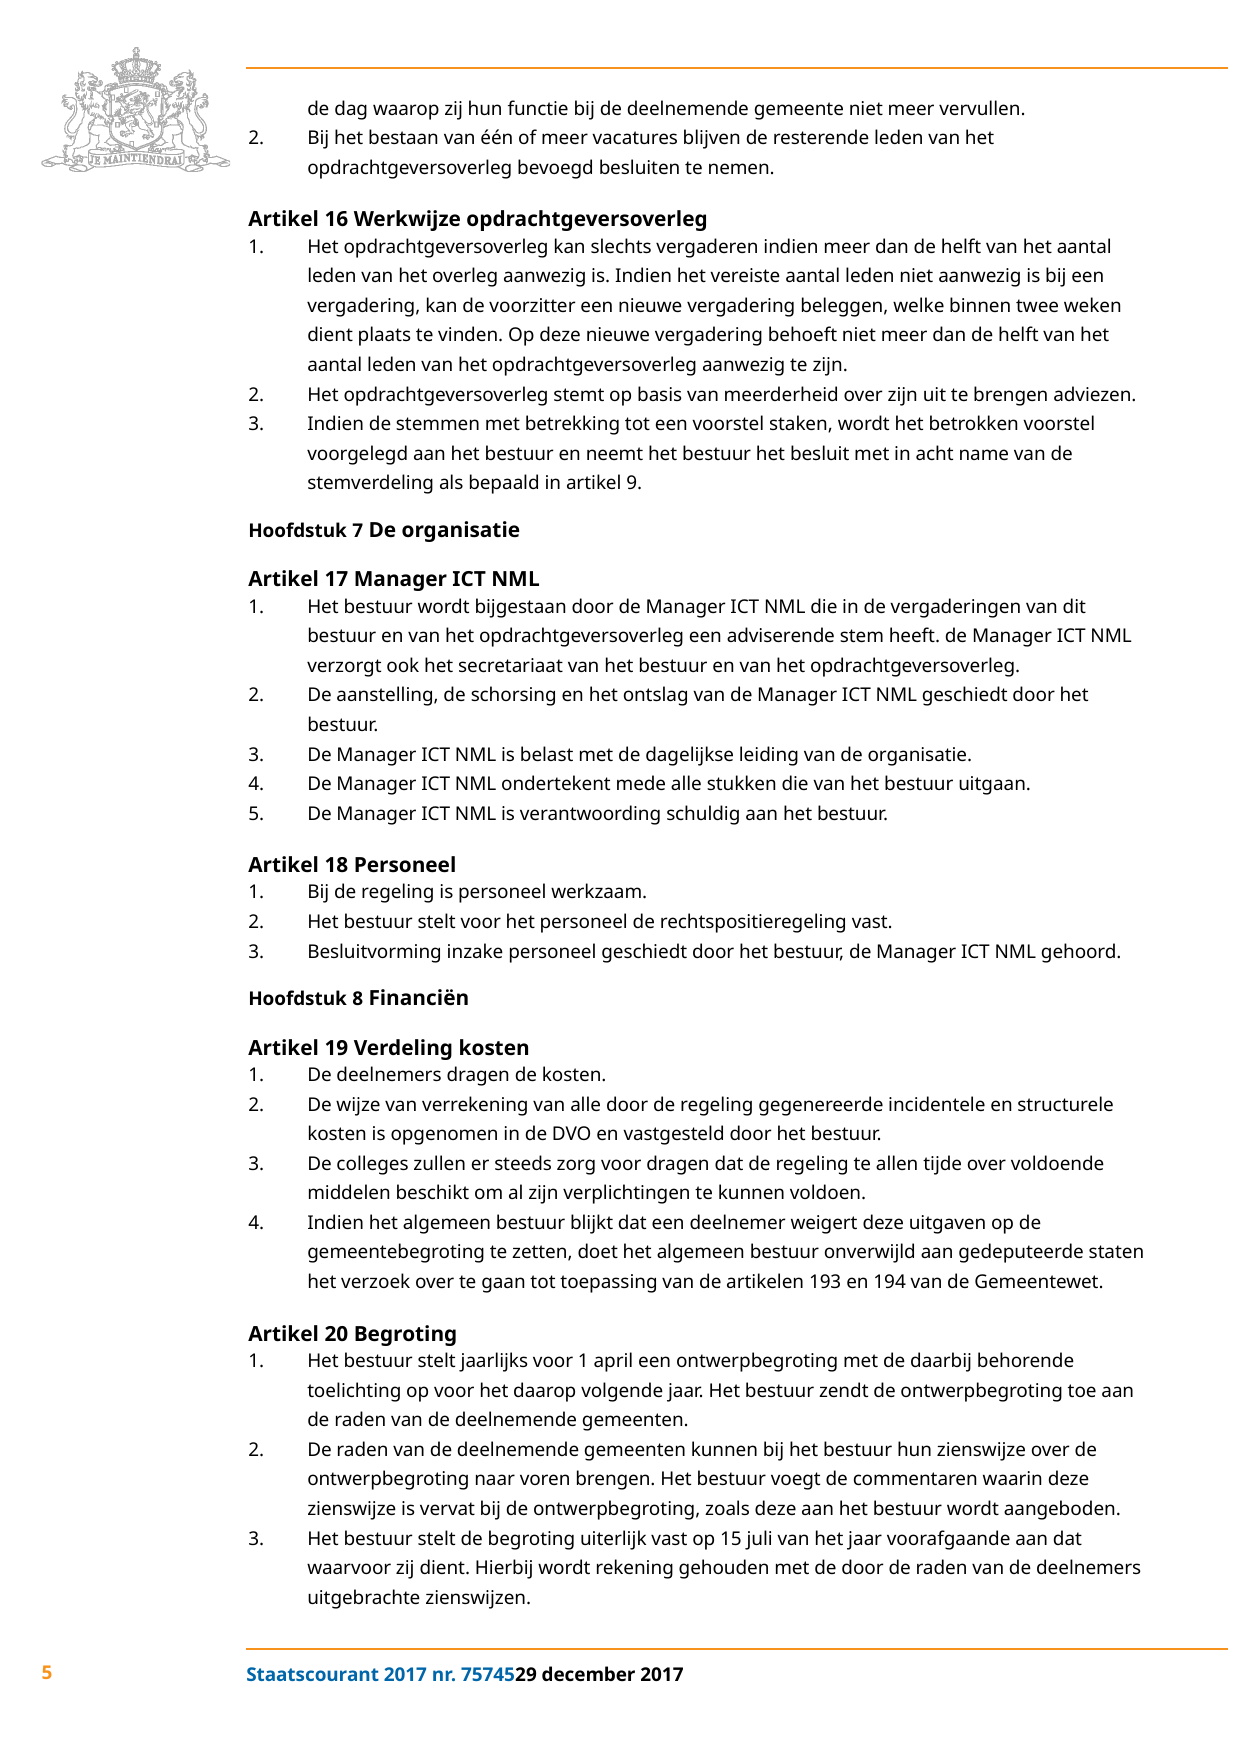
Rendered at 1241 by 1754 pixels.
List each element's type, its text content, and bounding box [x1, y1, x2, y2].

list De wijze van verrekening van alle door de regeling gegenereerde incidentele en structurele kosten is opgenomen in de DVO en vastgesteld door het bestuur. [248, 1091, 1152, 1146]
text Hoofdstuk 7 De organisatie [248, 515, 1152, 543]
list Indien de stemmen met betrekking tot een voorstel staken, wordt het betrokken voorstel voorgelegd aan het bestuur en neemt het bestuur het besluit met in acht name van de stemverdeling als bepaald in artikel 9. [248, 410, 1152, 495]
list Indien het algemeen bestuur blijkt dat een deelnemer weigert deze uitgaven op de gemeentebegroting te zetten, doet het algemeen bestuur onverwijld aan gedeputeerde staten het verzoek over te gaan tot toepassing van de artikelen 193 en 194 van de Gemeentewet. [248, 1209, 1152, 1294]
text Artikel 19 Verdeling kosten [248, 1033, 1152, 1061]
list Het opdrachtgeversoverleg stemt op basis van meerderheid over zijn uit te brengen adviezen. [248, 381, 1152, 406]
list Bij het bestaan van één of meer vacatures blijven de resterende leden van het opdrachtgeversoverleg bevoegd besluiten te nemen. [248, 124, 1152, 180]
list Het bestuur wordt bijgestaan door de Manager ICT NML die in de vergaderingen van dit bestuur en van het opdrachtgeversoverleg een adviserende stem heeft. de Manager ICT NML verzorgt ook het secretariaat van het bestuur en van het opdrachtgeversoverleg. [248, 593, 1152, 678]
list De Manager ICT NML is belast met de dagelijkse leiding van de organisatie. [248, 741, 1152, 766]
text Artikel 18 Personeel [248, 850, 1152, 879]
text Hoofdstuk 8 Financiën [248, 983, 1152, 1012]
list De raden van de deelnemende gemeenten kunnen bij het bestuur hun zienswijze over de ontwerpbegroting naar voren brengen. Het bestuur voegt de commentaren waarin deze zienswijze is vervat bij de ontwerpbegroting, zoals deze aan het bestuur wordt aangeboden. [248, 1436, 1152, 1521]
list Besluitvorming inzake personeel geschiedt door het bestuur, de Manager ICT NML gehoord. [248, 938, 1152, 964]
list De Manager ICT NML ondertekent mede alle stukken die van het bestuur uitgaan. [248, 770, 1152, 796]
list De Manager ICT NML is verantwoording schuldig aan het bestuur. [248, 800, 1152, 826]
list Het bestuur stelt de begroting uiterlijk vast op 15 juli van het jaar voorafgaande aan dat waarvoor zij dient. Hierbij wordt rekening gehouden met de door de raden van de deelnemers uitgebrachte zienswijzen. [248, 1525, 1152, 1609]
text Artikel 16 Werkwijze opdrachtgeversoverleg [248, 204, 1152, 233]
list Het opdrachtgeversoverleg kan slechts vergaderen indien meer dan de helft van het aantal leden van het overleg aanwezig is. Indien het vereiste aantal leden niet aanwezig is bij een vergadering, kan de voorzitter een nieuwe vergadering beleggen, welke binnen twee weken dient plaats te vinden. Op deze nieuwe vergadering behoeft niet meer dan de helft van het aantal leden van het opdrachtgeversoverleg aanwezig te zijn. [248, 233, 1152, 377]
list de dag waarop zij hun functie bij de deelnemende gemeente niet meer vervullen. [248, 95, 1152, 121]
list De aanstelling, de schorsing en het ontslag van de Manager ICT NML geschiedt door het bestuur. [248, 682, 1152, 737]
list De colleges zullen er steeds zorg voor dragen dat de regeling te allen tijde over voldoende middelen beschikt om al zijn verplichtingen te kunnen voldoen. [248, 1150, 1152, 1205]
list Het bestuur stelt voor het personeel de rechtspositieregeling vast. [248, 908, 1152, 934]
text Artikel 20 Begroting [248, 1319, 1152, 1347]
picture [41, 47, 231, 172]
list De deelnemers dragen de kosten. [248, 1061, 1152, 1087]
list Bij de regeling is personeel werkzaam. [248, 879, 1152, 904]
text Artikel 17 Manager ICT NML [248, 564, 1152, 593]
list Het bestuur stelt jaarlijks voor 1 april een ontwerpbegroting met de daarbij behorende toelichting op voor het daarop volgende jaar. Het bestuur zendt de ontwerpbegroting toe aan de raden van de deelnemende gemeenten. [248, 1347, 1152, 1432]
